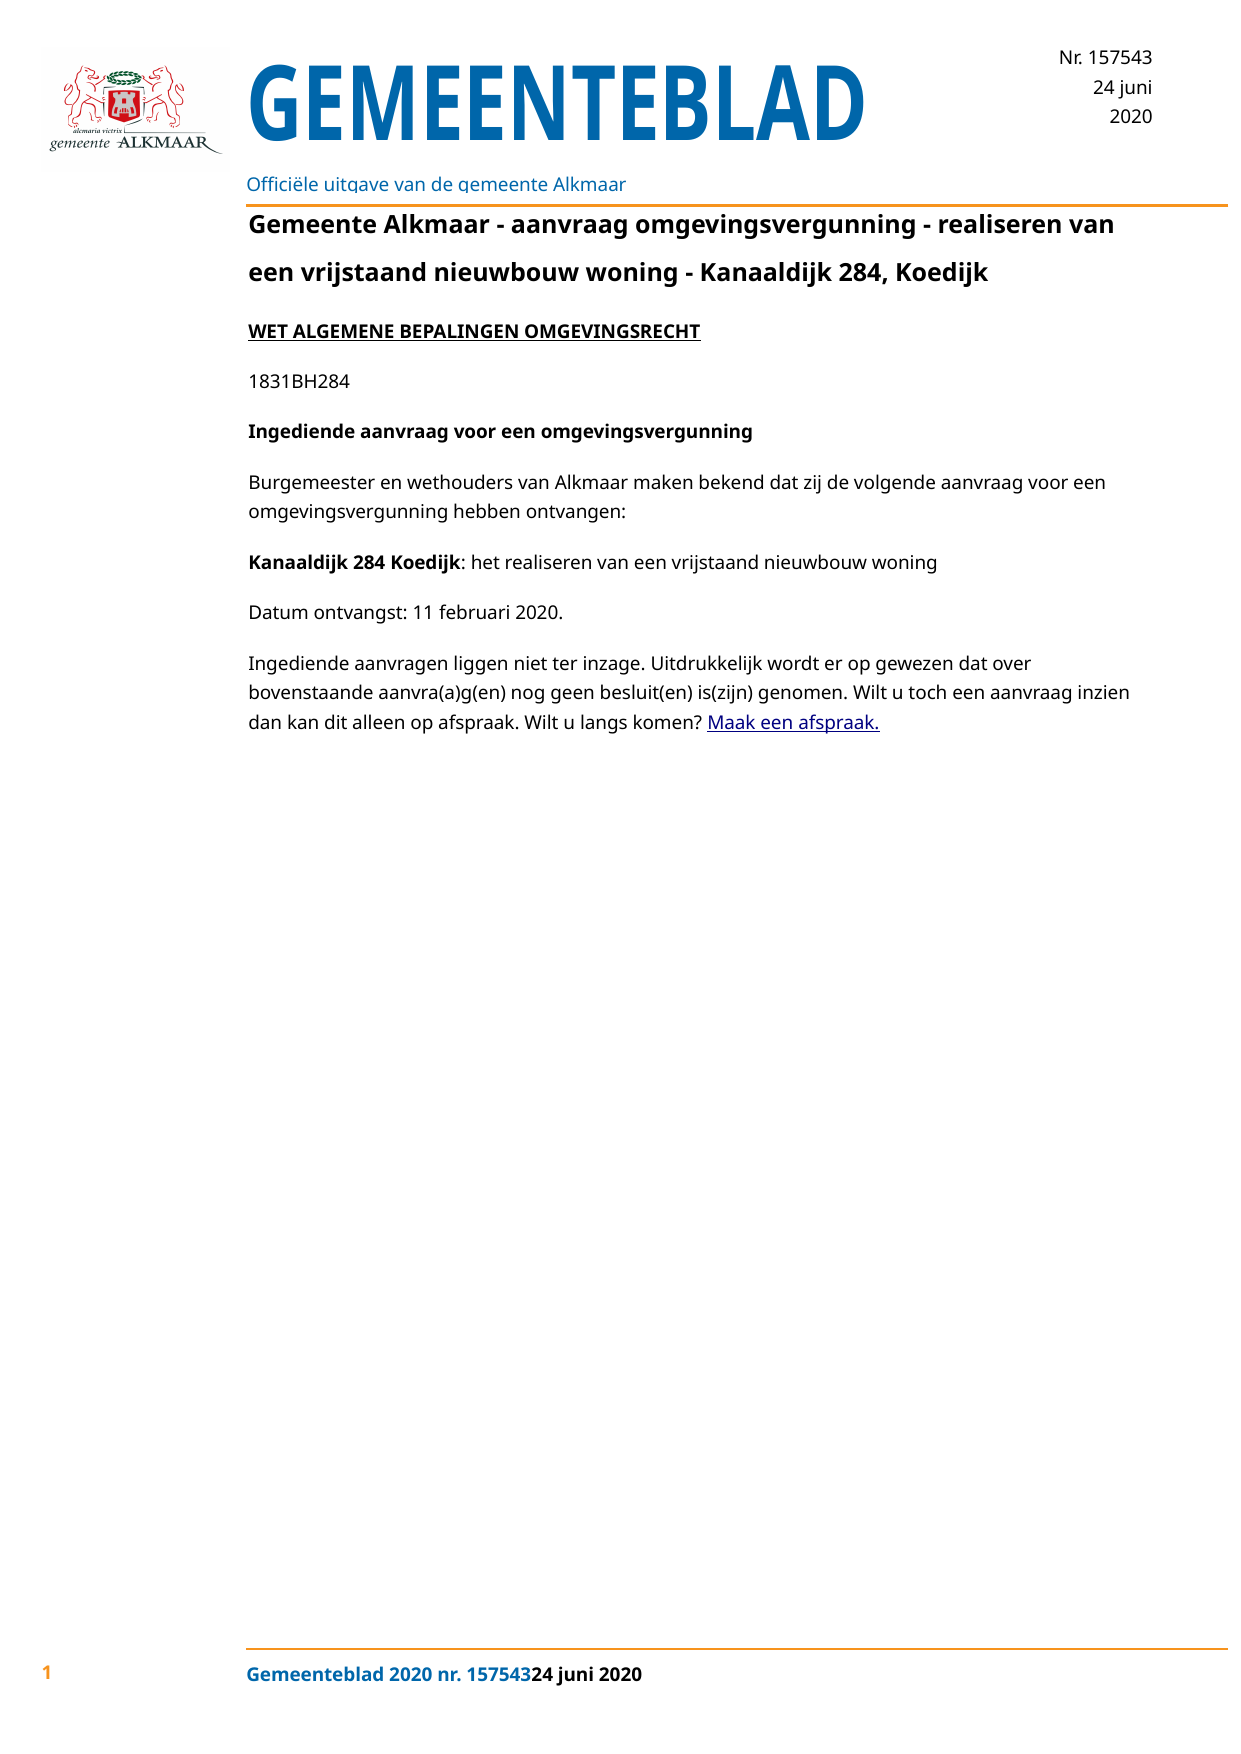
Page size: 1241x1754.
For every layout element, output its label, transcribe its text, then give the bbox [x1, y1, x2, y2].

picture [41, 47, 231, 172]
text Burgemeester en wethouders van Alkmaar maken bekend dat zij de volgende aanvraag voor een omgevingsvergunning hebben ontvangen: [248, 469, 1152, 524]
text Datum ontvangst: 11 februari 2020. [248, 599, 1152, 625]
text Ingediende aanvraag voor een omgevingsvergunning [248, 419, 1152, 444]
text 1831BH284 [248, 368, 1152, 394]
text Ingediende aanvragen liggen niet ter inzage. Uitdrukkelijk wordt er op gewezen dat over bovenstaande aanvra(a)g(en) nog geen besluit(en) is(zijn) genomen. Wilt u toch een aanvraag inzien dan kan dit alleen op afspraak. Wilt u langs komen? Maak een afspraak. [248, 650, 1152, 735]
text Gemeente Alkmaar - aanvraag omgevingsvergunning - realiseren van een vrijstaand nieuwbouw woning - Kanaaldijk 284, Koedijk [248, 207, 1152, 288]
text WET ALGEMENE BEPALINGEN OMGEVINGSRECHT [248, 318, 1152, 344]
text Kanaaldijk 284 Koedijk: het realiseren van een vrijstaand nieuwbouw woning [248, 549, 1152, 575]
